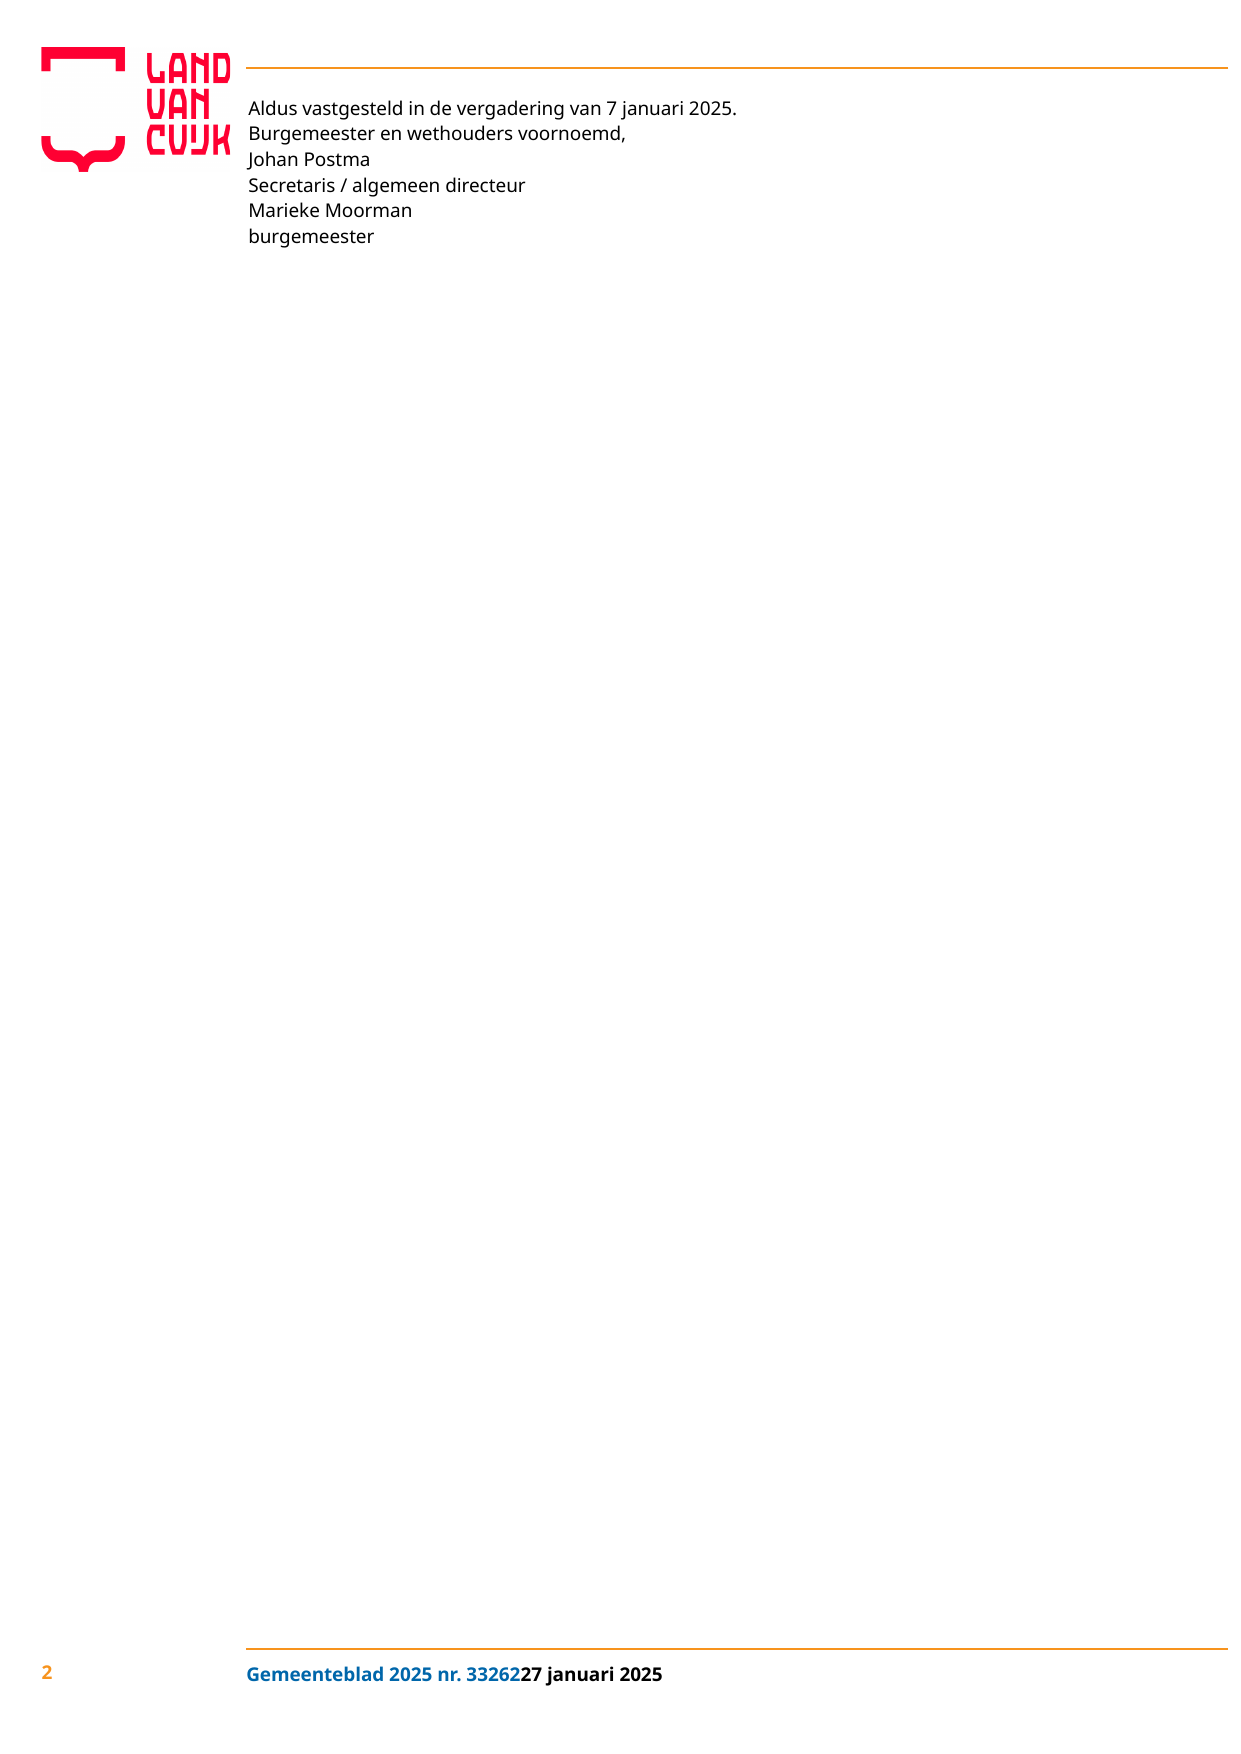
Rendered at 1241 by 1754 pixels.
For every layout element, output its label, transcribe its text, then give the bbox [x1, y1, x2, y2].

picture [41, 47, 231, 172]
text Burgemeester en wethouders voornoemd, [248, 121, 1152, 146]
text Aldus vastgesteld in de vergadering van 7 januari 2025. [248, 95, 1152, 121]
text Marieke Moorman [248, 198, 1152, 223]
text Secretaris / algemeen directeur [248, 172, 1152, 198]
text burgemeester [248, 223, 1152, 249]
text Johan Postma [248, 146, 1152, 172]
